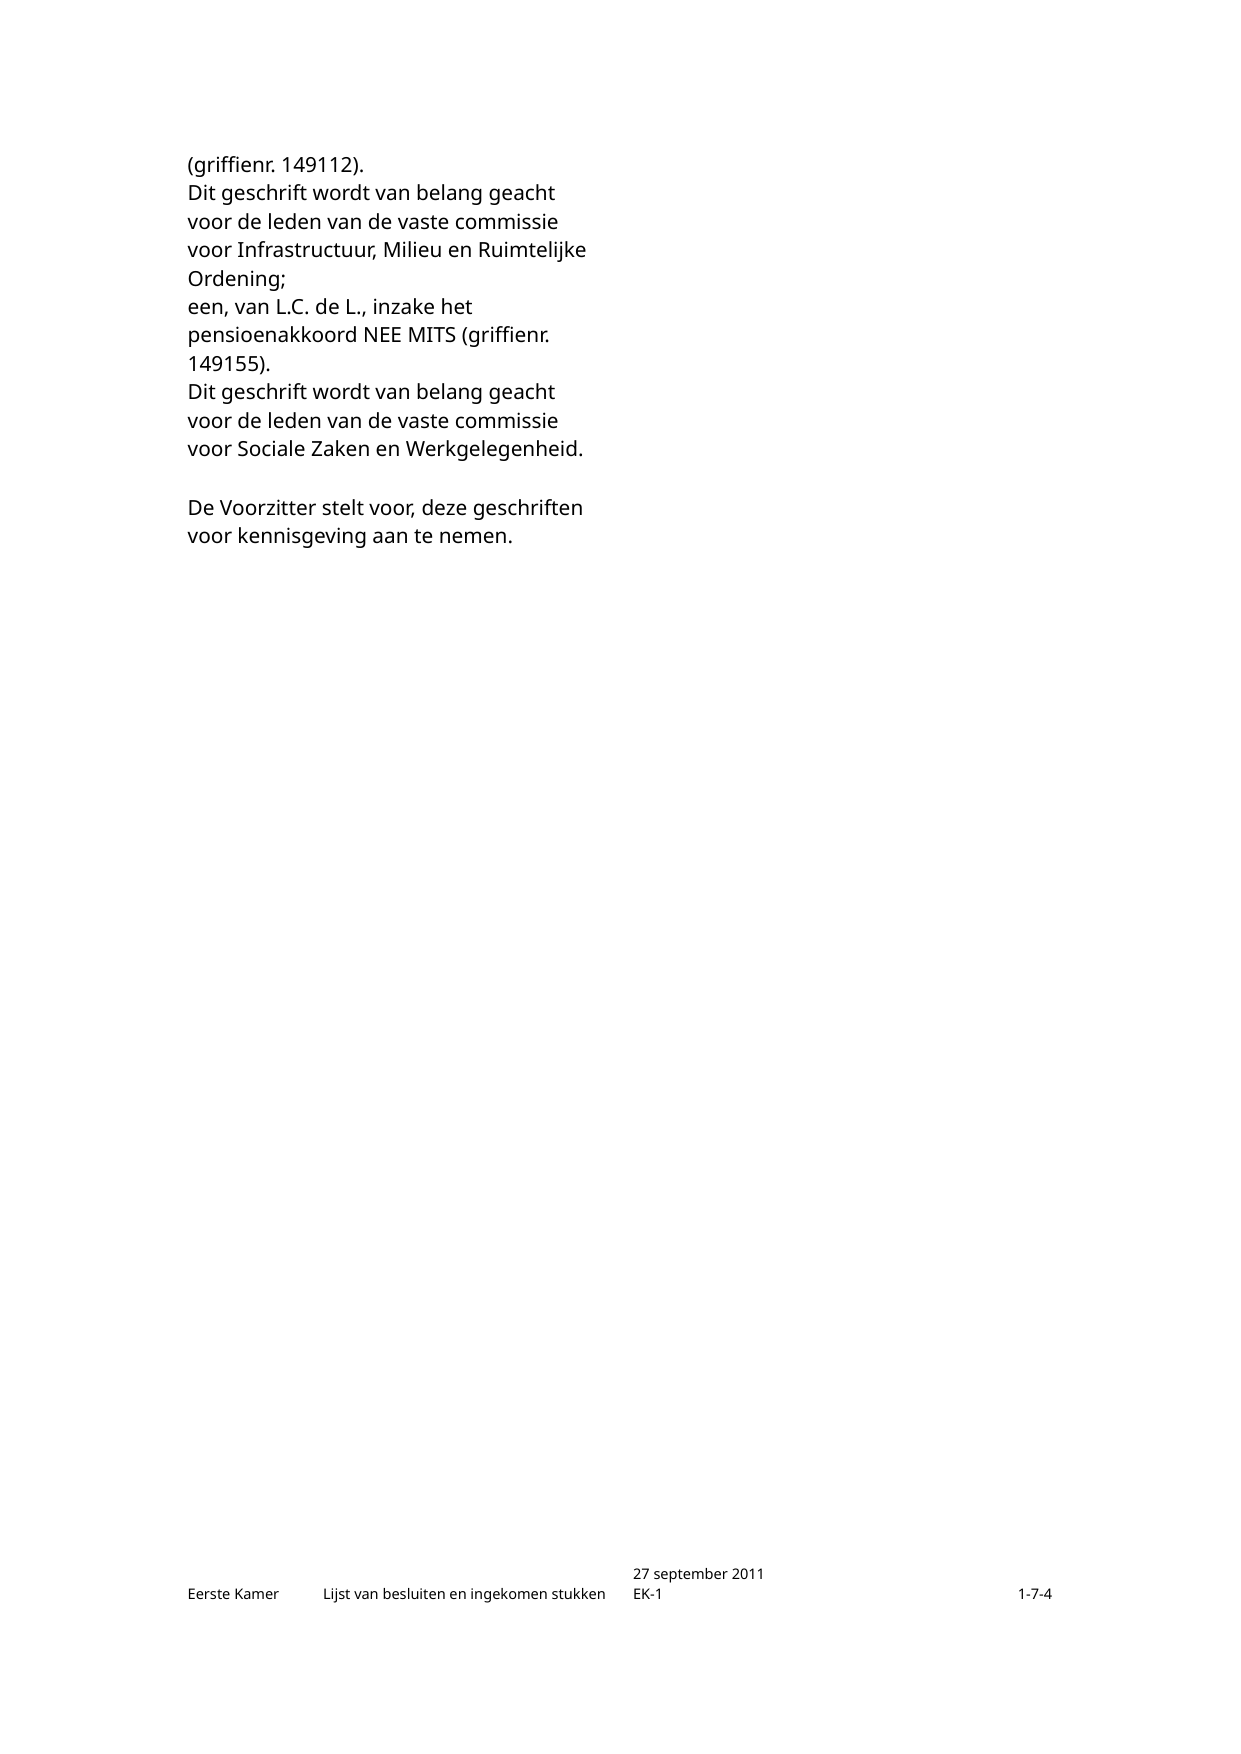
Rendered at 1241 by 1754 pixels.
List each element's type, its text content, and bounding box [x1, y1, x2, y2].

text De Voorzitter stelt voor, deze geschriften voor kennisgeving aan te nemen. [187, 493, 605, 550]
text Dit geschrift wordt van belang geacht voor de leden van de vaste commissie voor Infrastructuur, Milieu en Ruimtelijke Ordening; [187, 178, 605, 292]
text een, van L.C. de L., inzake het pensioenakkoord NEE MITS (griffienr. 149155). [187, 292, 605, 377]
text Dit geschrift wordt van belang geacht voor de leden van de vaste commissie voor Sociale Zaken en Werkgelegenheid. [187, 377, 605, 463]
text (griffienr. 149112). [187, 150, 605, 178]
